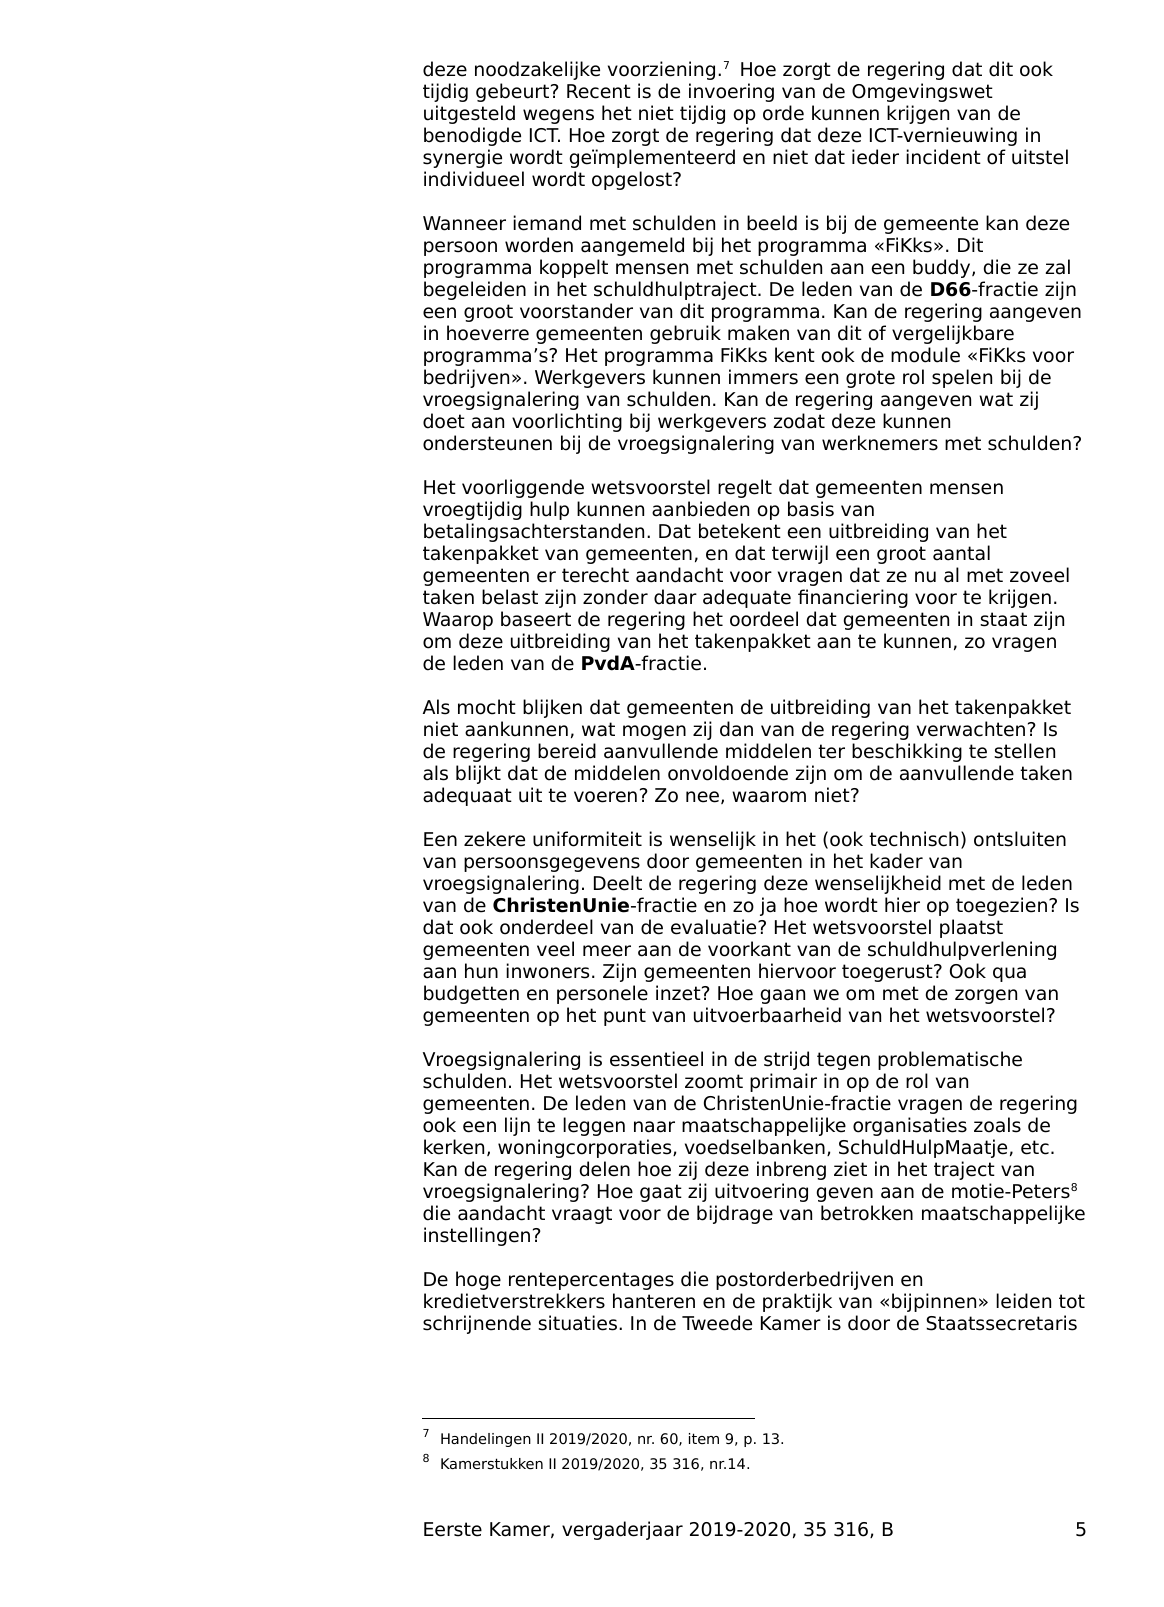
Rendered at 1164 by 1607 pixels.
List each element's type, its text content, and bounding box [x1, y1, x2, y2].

text Handelingen II 2019/2020, nr. 60, item 9, p. 13. [422, 1427, 1087, 1449]
text deze noodzakelijke voorziening. Hoe zorgt de regering dat dit ook tijdig gebeurt? Recent is de invoering van de Omgevingswet uitgesteld wegens het niet tijdig op orde kunnen krijgen van de benodigde ICT. Hoe zorgt de regering dat deze ICT-vernieuwing in synergie wordt geïmplementeerd en niet dat ieder incident of uitstel individueel wordt opgelost? [422, 59, 1087, 191]
text Kamerstukken II 2019/2020, 35 316, nr.14. [422, 1452, 1087, 1474]
text Wanneer iemand met schulden in beeld is bij de gemeente kan deze persoon worden aangemeld bij het programma «FiKks». Dit programma koppelt mensen met schulden aan een buddy, die ze zal begeleiden in het schuldhulptraject. De leden van de D66-fractie zijn een groot voorstander van dit programma. Kan de regering aangeven in hoeverre gemeenten gebruik maken van dit of vergelijkbare programma’s? Het programma FiKks kent ook de module «FiKks voor bedrijven». Werkgevers kunnen immers een grote rol spelen bij de vroegsignalering van schulden. Kan de regering aangeven wat zij doet aan voorlichting bij werkgevers zodat deze kunnen ondersteunen bij de vroegsignalering van werknemers met schulden? [422, 213, 1087, 455]
text Als mocht blijken dat gemeenten de uitbreiding van het takenpakket niet aankunnen, wat mogen zij dan van de regering verwachten? Is de regering bereid aanvullende middelen ter beschikking te stellen als blijkt dat de middelen onvoldoende zijn om de aanvullende taken adequaat uit te voeren? Zo nee, waarom niet? [422, 697, 1087, 807]
text Vroegsignalering is essentieel in de strijd tegen problematische schulden. Het wetsvoorstel zoomt primair in op de rol van gemeenten. De leden van de ChristenUnie-fractie vragen de regering ook een lijn te leggen naar maatschappelijke organisaties zoals de kerken, woningcorporaties, voedselbanken, SchuldHulpMaatje, etc. Kan de regering delen hoe zij deze inbreng ziet in het traject van vroegsignalering? Hoe gaat zij uitvoering geven aan de motie-Peters die aandacht vraagt voor de bijdrage van betrokken maatschappelijke instellingen? [422, 1049, 1087, 1247]
text Een zekere uniformiteit is wenselijk in het (ook technisch) ontsluiten van persoonsgegevens door gemeenten in het kader van vroegsignalering. Deelt de regering deze wenselijkheid met de leden van de ChristenUnie-fractie en zo ja hoe wordt hier op toegezien? Is dat ook onderdeel van de evaluatie? Het wetsvoorstel plaatst gemeenten veel meer aan de voorkant van de schuldhulpverlening aan hun inwoners. Zijn gemeenten hiervoor toegerust? Ook qua budgetten en personele inzet? Hoe gaan we om met de zorgen van gemeenten op het punt van uitvoerbaarheid van het wetsvoorstel? [422, 829, 1087, 1027]
text Het voorliggende wetsvoorstel regelt dat gemeenten mensen vroegtijdig hulp kunnen aanbieden op basis van betalingsachterstanden. Dat betekent een uitbreiding van het takenpakket van gemeenten, en dat terwijl een groot aantal gemeenten er terecht aandacht voor vragen dat ze nu al met zoveel taken belast zijn zonder daar adequate financiering voor te krijgen. Waarop baseert de regering het oordeel dat gemeenten in staat zijn om deze uitbreiding van het takenpakket aan te kunnen, zo vragen de leden van de PvdA-fractie. [422, 477, 1087, 675]
text De hoge rentepercentages die postorderbedrijven en kredietverstrekkers hanteren en de praktijk van «bijpinnen» leiden tot schrijnende situaties. In de Tweede Kamer is door de Staatssecretaris [422, 1269, 1087, 1335]
